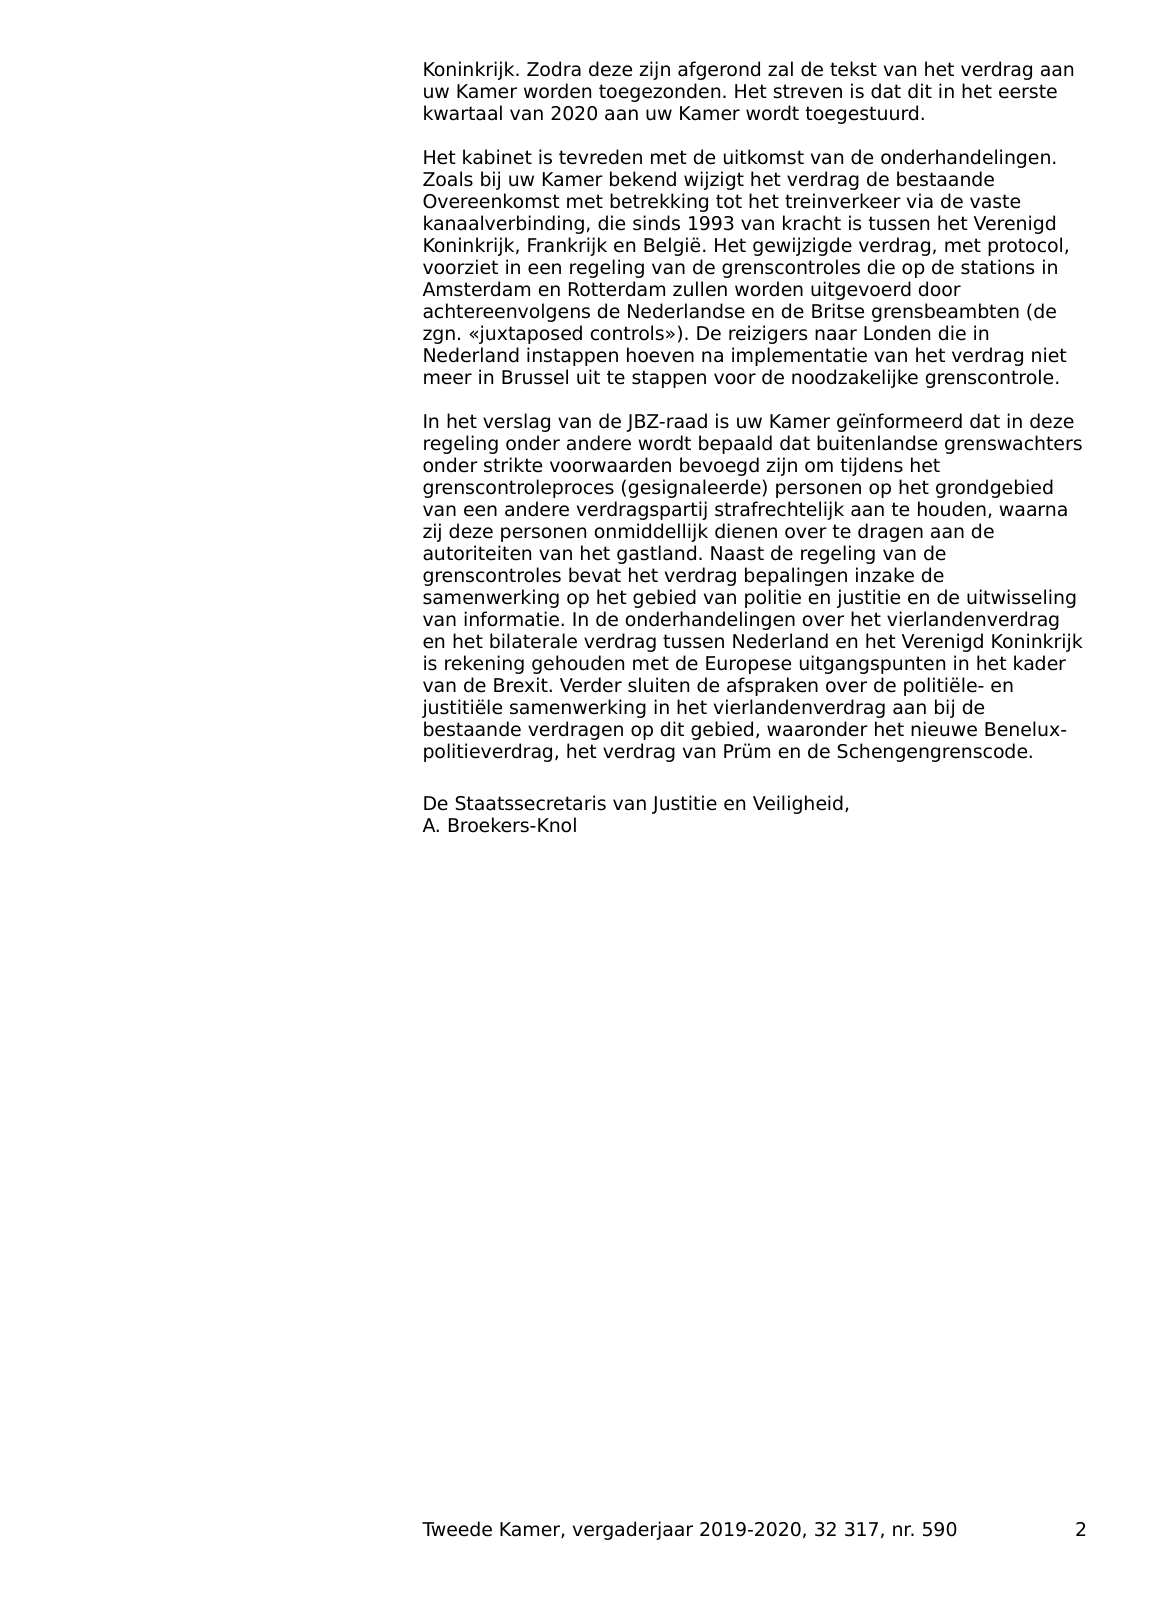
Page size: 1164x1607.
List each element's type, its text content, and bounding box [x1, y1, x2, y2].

text De Staatssecretaris van Justitie en Veiligheid, A. Broekers-Knol [422, 793, 1087, 837]
text Koninkrijk. Zodra deze zijn afgerond zal de tekst van het verdrag aan uw Kamer worden toegezonden. Het streven is dat dit in het eerste kwartaal van 2020 aan uw Kamer wordt toegestuurd. [422, 59, 1087, 125]
text In het verslag van de JBZ-raad is uw Kamer geïnformeerd dat in deze regeling onder andere wordt bepaald dat buitenlandse grenswachters onder strikte voorwaarden bevoegd zijn om tijdens het grenscontroleproces (gesignaleerde) personen op het grondgebied van een andere verdragspartij strafrechtelijk aan te houden, waarna zij deze personen onmiddellijk dienen over te dragen aan de autoriteiten van het gastland. Naast de regeling van de grenscontroles bevat het verdrag bepalingen inzake de samenwerking op het gebied van politie en justitie en de uitwisseling van informatie. In de onderhandelingen over het vierlandenverdrag en het bilaterale verdrag tussen Nederland en het Verenigd Koninkrijk is rekening gehouden met de Europese uitgangspunten in het kader van de Brexit. Verder sluiten de afspraken over de politiële- en justitiële samenwerking in het vierlandenverdrag aan bij de bestaande verdragen op dit gebied, waaronder het nieuwe Benelux-politieverdrag, het verdrag van Prüm en de Schengengrenscode. [422, 411, 1087, 763]
text Het kabinet is tevreden met de uitkomst van de onderhandelingen. Zoals bij uw Kamer bekend wijzigt het verdrag de bestaande Overeenkomst met betrekking tot het treinverkeer via de vaste kanaalverbinding, die sinds 1993 van kracht is tussen het Verenigd Koninkrijk, Frankrijk en België. Het gewijzigde verdrag, met protocol, voorziet in een regeling van de grenscontroles die op de stations in Amsterdam en Rotterdam zullen worden uitgevoerd door achtereenvolgens de Nederlandse en de Britse grensbeambten (de zgn. «juxtaposed controls»). De reizigers naar Londen die in Nederland instappen hoeven na implementatie van het verdrag niet meer in Brussel uit te stappen voor de noodzakelijke grenscontrole. [422, 147, 1087, 389]
